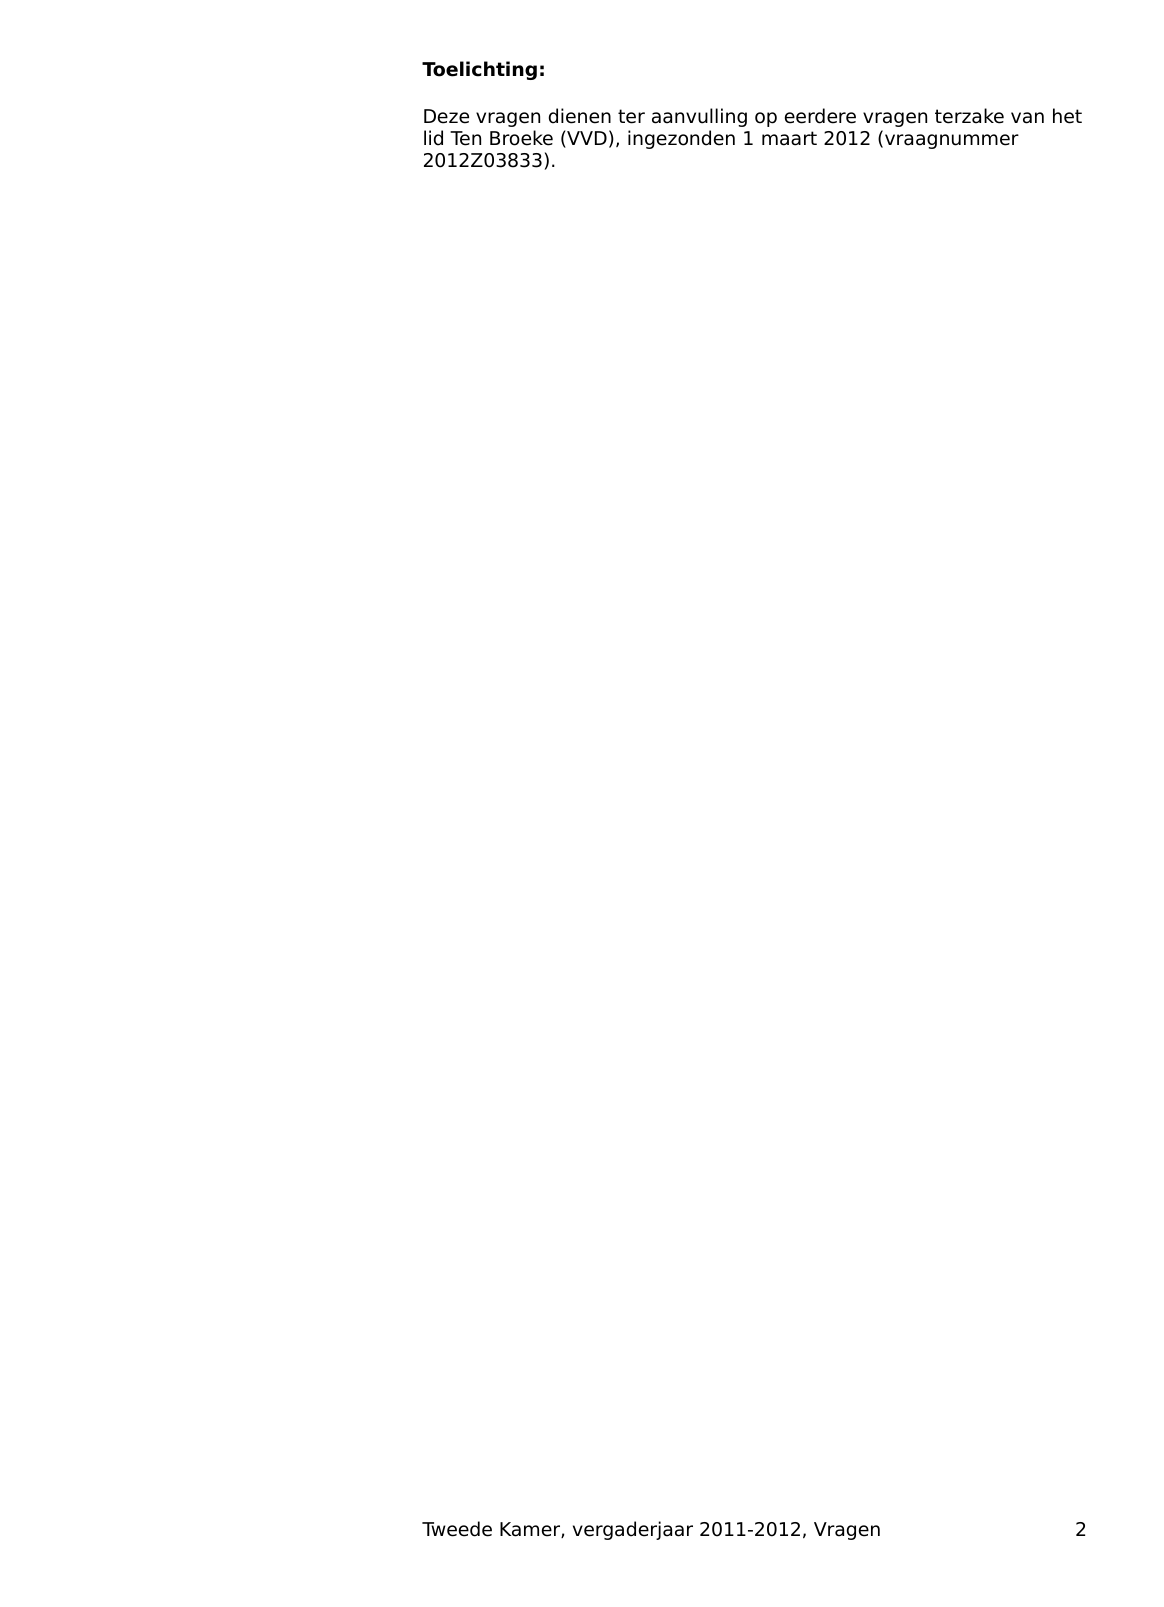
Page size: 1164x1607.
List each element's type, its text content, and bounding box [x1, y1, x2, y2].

subtitle Toelichting: [422, 59, 1087, 81]
text Deze vragen dienen ter aanvulling op eerdere vragen terzake van het lid Ten Broeke (VVD), ingezonden 1 maart 2012 (vraagnummer 2012Z03833). [422, 106, 1087, 172]
